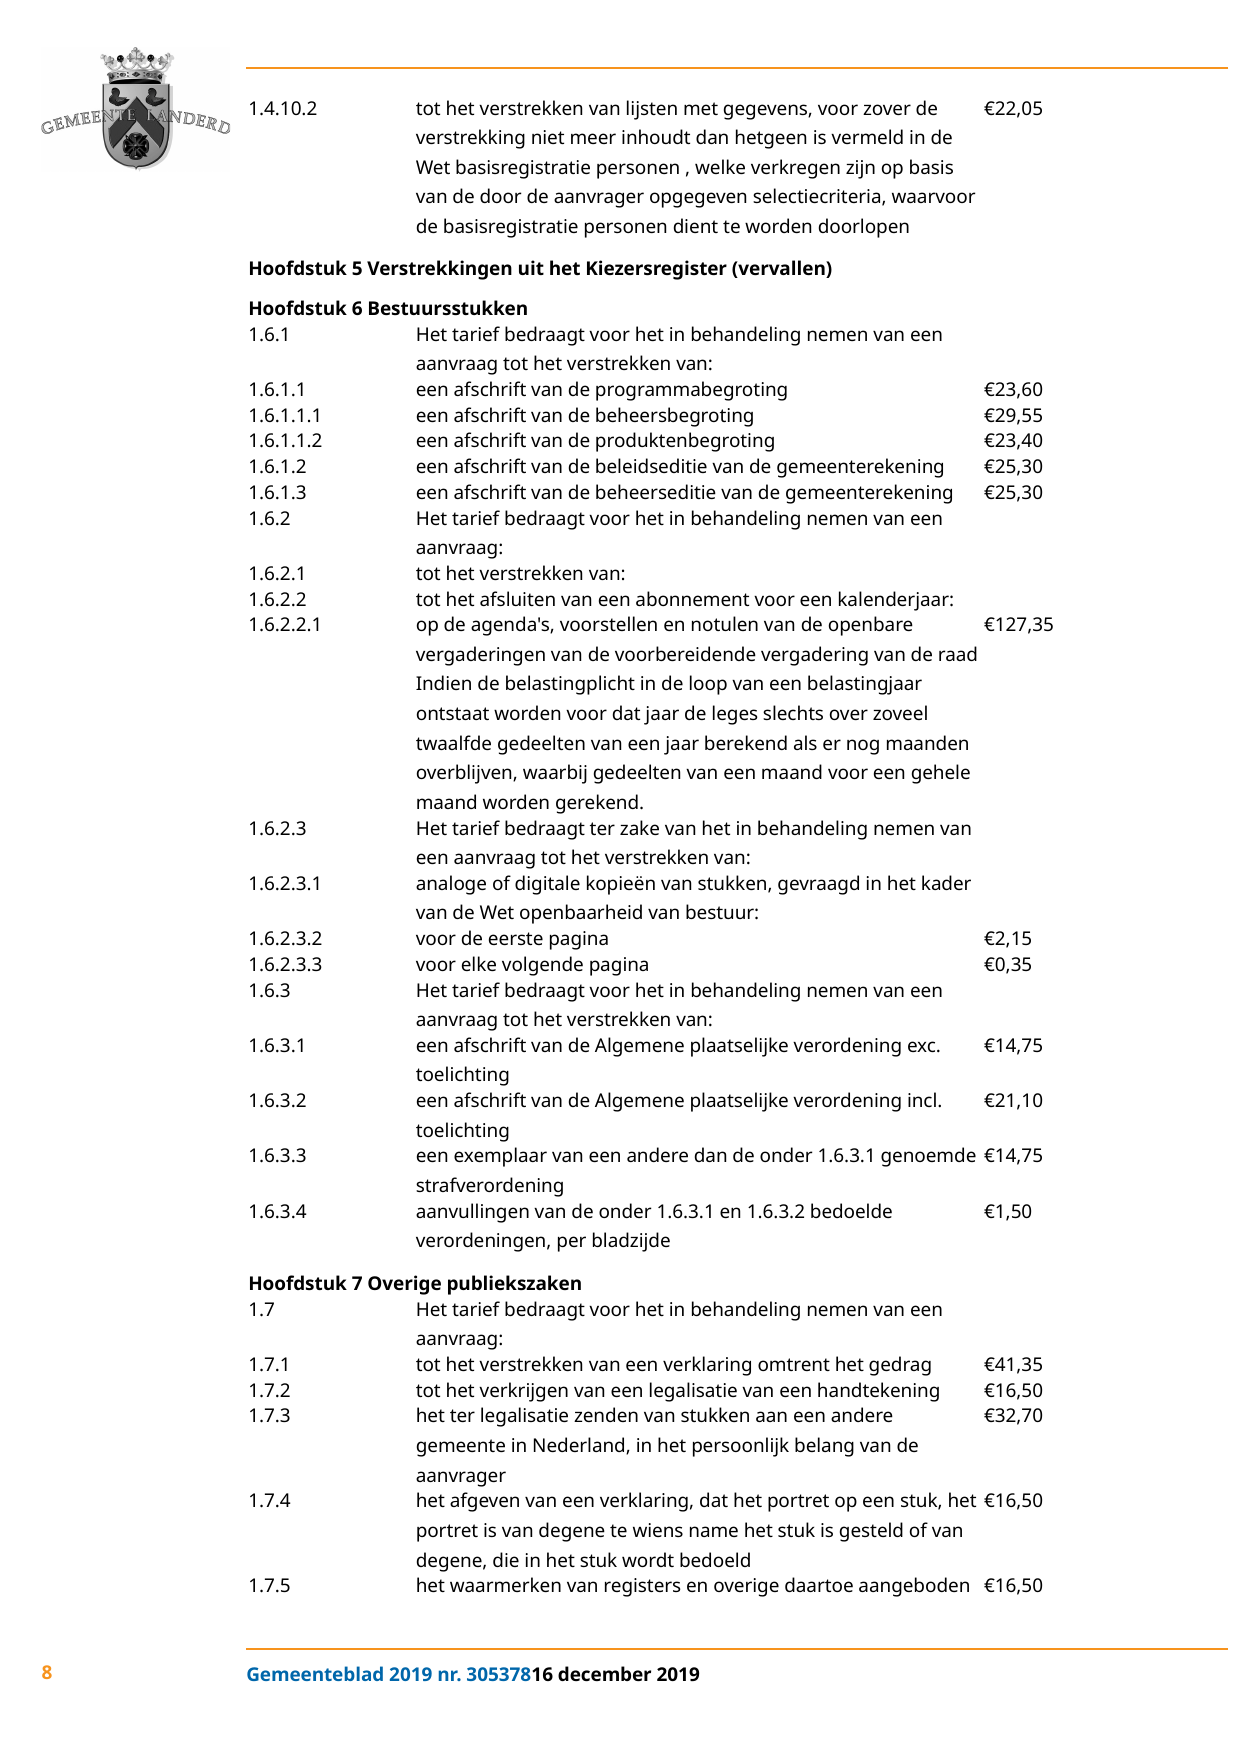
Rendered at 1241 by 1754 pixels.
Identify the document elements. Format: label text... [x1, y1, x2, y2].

table_cell tot het verstrekken van een verklaring omtrent het gedrag [416, 1351, 984, 1377]
table_cell 1.6.3.3 [248, 1143, 416, 1198]
table_cell €127,35 [984, 611, 1152, 815]
table_cell 1.6.3.4 [248, 1198, 416, 1253]
table_cell een afschrift van de produktenbegroting [416, 428, 984, 453]
table_cell een afschrift van de programmabegroting [416, 376, 984, 402]
picture [41, 47, 231, 172]
table_cell aanvullingen van de onder 1.6.3.1 en 1.6.3.2 bedoelde verordeningen, per bladzijde [416, 1198, 984, 1253]
table_cell 1.6.2.3 [248, 815, 416, 870]
table_cell een afschrift van de beheersbegroting [416, 402, 984, 427]
table_cell [984, 586, 1152, 611]
table_cell 1.4.10.2 [248, 95, 416, 239]
table_cell 1.7.2 [248, 1377, 416, 1403]
table_cell [984, 977, 1152, 1032]
table_cell een exemplaar van een andere dan de onder 1.6.3.1 genoemde strafverordening [416, 1143, 984, 1198]
table_cell 1.6.3 [248, 977, 416, 1032]
table_cell €22,05 [984, 95, 1152, 239]
table_cell €32,70 [984, 1403, 1152, 1488]
table_header [984, 1296, 1152, 1351]
table_cell een afschrift van de Algemene plaatselijke verordening incl. toelichting [416, 1088, 984, 1143]
table_header 1.7 [248, 1296, 416, 1351]
table_cell 1.6.2.2 [248, 586, 416, 611]
table_cell €16,50 [984, 1377, 1152, 1403]
table_cell 1.7.3 [248, 1403, 416, 1488]
table_cell €14,75 [984, 1143, 1152, 1198]
table_cell een afschrift van de beleidseditie van de gemeenterekening [416, 453, 984, 479]
table_cell €2,15 [984, 925, 1152, 951]
table_cell €16,50 [984, 1573, 1152, 1598]
table_header 1.6.1 [248, 321, 416, 376]
table_cell 1.6.2.2.1 [248, 611, 416, 815]
table_header Het tarief bedraagt voor het in behandeling nemen van een aanvraag: [416, 1296, 984, 1351]
table_cell voor elke volgende pagina [416, 951, 984, 977]
table_cell 1.6.1.2 [248, 453, 416, 479]
table_cell 1.6.1.1.2 [248, 428, 416, 453]
table_cell 1.7.1 [248, 1351, 416, 1377]
table_cell het waarmerken van registers en overige daartoe aangeboden [416, 1573, 984, 1598]
table_cell Het tarief bedraagt ter zake van het in behandeling nemen van een aanvraag tot het verstrekken van: [416, 815, 984, 870]
table_cell €41,35 [984, 1351, 1152, 1377]
table_cell 1.7.5 [248, 1573, 416, 1598]
table_cell 1.6.2.3.3 [248, 951, 416, 977]
text Hoofdstuk 7 Overige publiekszaken [248, 1270, 1152, 1296]
table_header [984, 321, 1152, 376]
table_cell tot het afsluiten van een abonnement voor een kalenderjaar: [416, 586, 984, 611]
table_cell tot het verstrekken van lijsten met gegevens, voor zover de verstrekking niet meer inhoudt dan hetgeen is vermeld in de Wet basisregistratie personen , welke verkregen zijn op basis van de door de aanvrager opgegeven selectiecriteria, waarvoor de basisregistratie personen dient te worden doorlopen [416, 95, 984, 239]
table_cell €0,35 [984, 951, 1152, 977]
table_cell €21,10 [984, 1088, 1152, 1143]
table_cell 1.6.2.3.1 [248, 870, 416, 925]
table_cell voor de eerste pagina [416, 925, 984, 951]
table_cell een afschrift van de beheerseditie van de gemeenterekening [416, 479, 984, 505]
text Hoofdstuk 5 Verstrekkingen uit het Kiezersregister (vervallen) [248, 256, 1152, 281]
table_cell [984, 505, 1152, 560]
table_cell €29,55 [984, 402, 1152, 427]
table_cell 1.6.2.1 [248, 560, 416, 586]
table_cell 1.6.2.3.2 [248, 925, 416, 951]
table_cell 1.6.1.1 [248, 376, 416, 402]
table_cell €14,75 [984, 1032, 1152, 1087]
table_cell 1.7.4 [248, 1488, 416, 1572]
table_cell het ter legalisatie zenden van stukken aan een andere gemeente in Nederland, in het persoonlijk belang van de aanvrager [416, 1403, 984, 1488]
table_cell 1.6.3.1 [248, 1032, 416, 1087]
table_cell [984, 870, 1152, 925]
table_cell €25,30 [984, 453, 1152, 479]
table_cell 1.6.1.3 [248, 479, 416, 505]
table_cell €1,50 [984, 1198, 1152, 1253]
table_cell analoge of digitale kopieën van stukken, gevraagd in het kader van de Wet openbaarheid van bestuur: [416, 870, 984, 925]
table_cell 1.6.3.2 [248, 1088, 416, 1143]
table_cell €23,40 [984, 428, 1152, 453]
table_cell [984, 815, 1152, 870]
table_cell €25,30 [984, 479, 1152, 505]
table_cell [984, 560, 1152, 586]
table_cell 1.6.2 [248, 505, 416, 560]
table_cell een afschrift van de Algemene plaatselijke verordening exc. toelichting [416, 1032, 984, 1087]
table_cell het afgeven van een verklaring, dat het portret op een stuk, het portret is van degene te wiens name het stuk is gesteld of van degene, die in het stuk wordt bedoeld [416, 1488, 984, 1572]
table_cell 1.6.1.1.1 [248, 402, 416, 427]
table_cell Het tarief bedraagt voor het in behandeling nemen van een aanvraag: [416, 505, 984, 560]
table_cell tot het verstrekken van: [416, 560, 984, 586]
table_cell op de agenda's, voorstellen en notulen van de openbare vergaderingen van de voorbereidende vergadering van de raad Indien de belastingplicht in de loop van een belastingjaar ontstaat worden voor dat jaar de leges slechts over zoveel twaalfde gedeelten van een jaar berekend als er nog maanden overblijven, waarbij gedeelten van een maand voor een gehele maand worden gerekend. [416, 611, 984, 815]
table_cell Het tarief bedraagt voor het in behandeling nemen van een aanvraag tot het verstrekken van: [416, 977, 984, 1032]
table_cell €16,50 [984, 1488, 1152, 1572]
table_cell €23,60 [984, 376, 1152, 402]
table_header Het tarief bedraagt voor het in behandeling nemen van een aanvraag tot het verstrekken van: [416, 321, 984, 376]
table_cell tot het verkrijgen van een legalisatie van een handtekening [416, 1377, 984, 1403]
text Hoofdstuk 6 Bestuursstukken [248, 295, 1152, 321]
